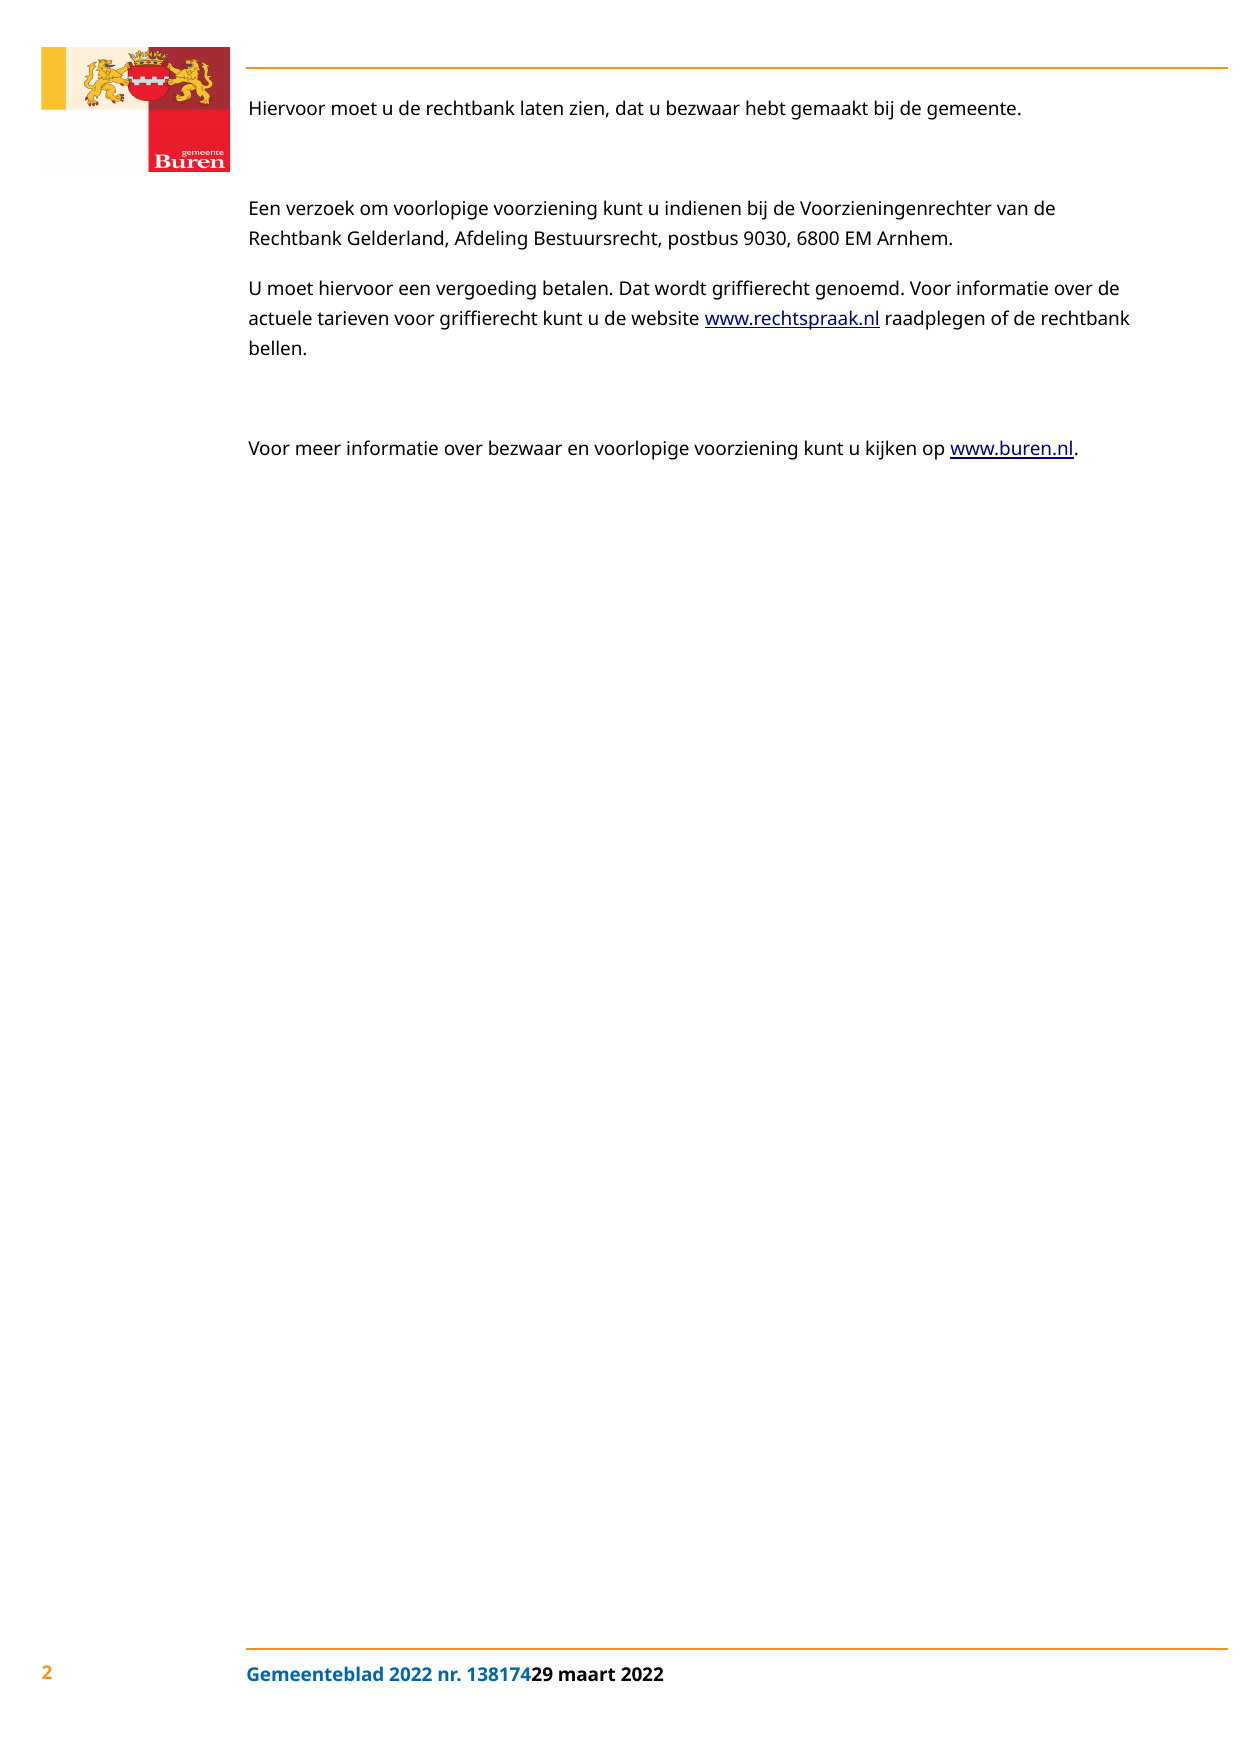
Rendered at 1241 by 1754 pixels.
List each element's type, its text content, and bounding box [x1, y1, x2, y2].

text Voor meer informatie over bezwaar en voorlopige voorziening kunt u kijken op www.buren.nl. [248, 436, 1152, 461]
text Hiervoor moet u de rechtbank laten zien, dat u bezwaar hebt gemaakt bij de gemeente. [248, 95, 1152, 121]
picture [41, 47, 231, 172]
text Een verzoek om voorlopige voorziening kunt u indienen bij de Voorzieningenrechter van de Rechtbank Gelderland, Afdeling Bestuursrecht, postbus 9030, 6800 EM Arnhem. [248, 196, 1152, 251]
text U moet hiervoor een vergoeding betalen. Dat wordt griffierecht genoemd. Voor informatie over de actuele tarieven voor griffierecht kunt u de website www.rechtspraak.nl raadplegen of de rechtbank bellen. [248, 276, 1152, 361]
